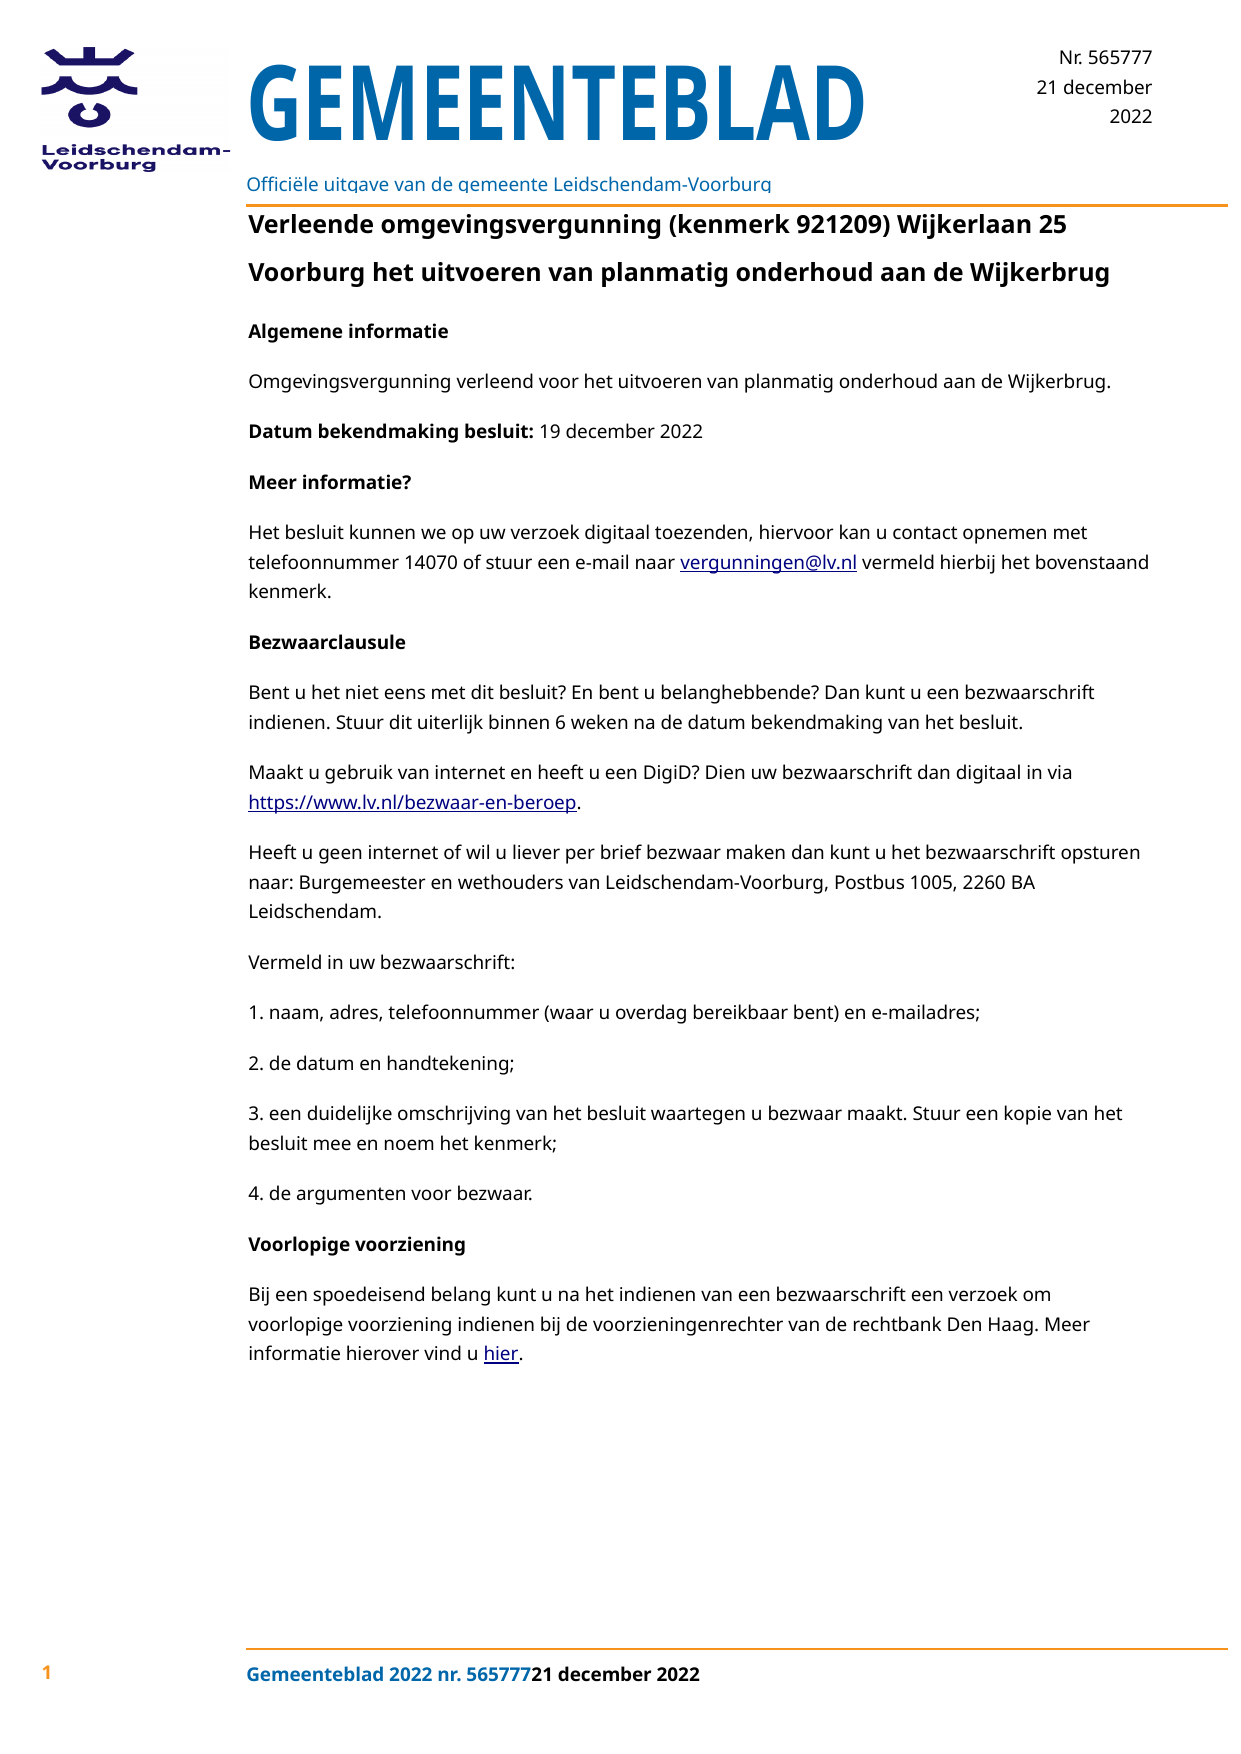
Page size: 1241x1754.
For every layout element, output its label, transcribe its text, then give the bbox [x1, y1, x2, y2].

picture [41, 47, 231, 172]
text 4. de argumenten voor bezwaar. [248, 1180, 1152, 1206]
text Bent u het niet eens met dit besluit? En bent u belanghebbende? Dan kunt u een bezwaarschrift indienen. Stuur dit uiterlijk binnen 6 weken na de datum bekendmaking van het besluit. [248, 679, 1152, 735]
text Algemene informatie [248, 318, 1152, 344]
text 3. een duidelijke omschrijving van het besluit waartegen u bezwaar maakt. Stuur een kopie van het besluit mee en noem het kenmerk; [248, 1100, 1152, 1156]
text Heeft u geen internet of wil u liever per brief bezwaar maken dan kunt u het bezwaarschrift opsturen naar: Burgemeester en wethouders van Leidschendam-Voorburg, Postbus 1005, 2260 BA Leidschendam. [248, 839, 1152, 924]
text Verleende omgevingsvergunning (kenmerk 921209) Wijkerlaan 25 Voorburg het uitvoeren van planmatig onderhoud aan de Wijkerbrug [248, 207, 1152, 288]
text Omgevingsvergunning verleend voor het uitvoeren van planmatig onderhoud aan de Wijkerbrug. [248, 368, 1152, 394]
text Vermeld in uw bezwaarschrift: [248, 949, 1152, 975]
text Bij een spoedeisend belang kunt u na het indienen van een bezwaarschrift een verzoek om voorlopige voorziening indienen bij de voorzieningenrechter van de rechtbank Den Haag. Meer informatie hierover vind u hier. [248, 1281, 1152, 1366]
text Het besluit kunnen we op uw verzoek digitaal toezenden, hiervoor kan u contact opnemen met telefoonnummer 14070 of stuur een e-mail naar vergunningen@lv.nl vermeld hierbij het bovenstaand kenmerk. [248, 519, 1152, 604]
text 2. de datum en handtekening; [248, 1050, 1152, 1076]
text Maakt u gebruik van internet en heeft u een DigiD? Dien uw bezwaarschrift dan digitaal in via https://www.lv.nl/bezwaar-en-beroep. [248, 759, 1152, 815]
text Meer informatie? [248, 469, 1152, 495]
text Voorlopige voorziening [248, 1231, 1152, 1257]
text 1. naam, adres, telefoonnummer (waar u overdag bereikbaar bent) en e-mailadres; [248, 999, 1152, 1025]
text Datum bekendmaking besluit: 19 december 2022 [248, 419, 1152, 444]
text Bezwaarclausule [248, 629, 1152, 655]
